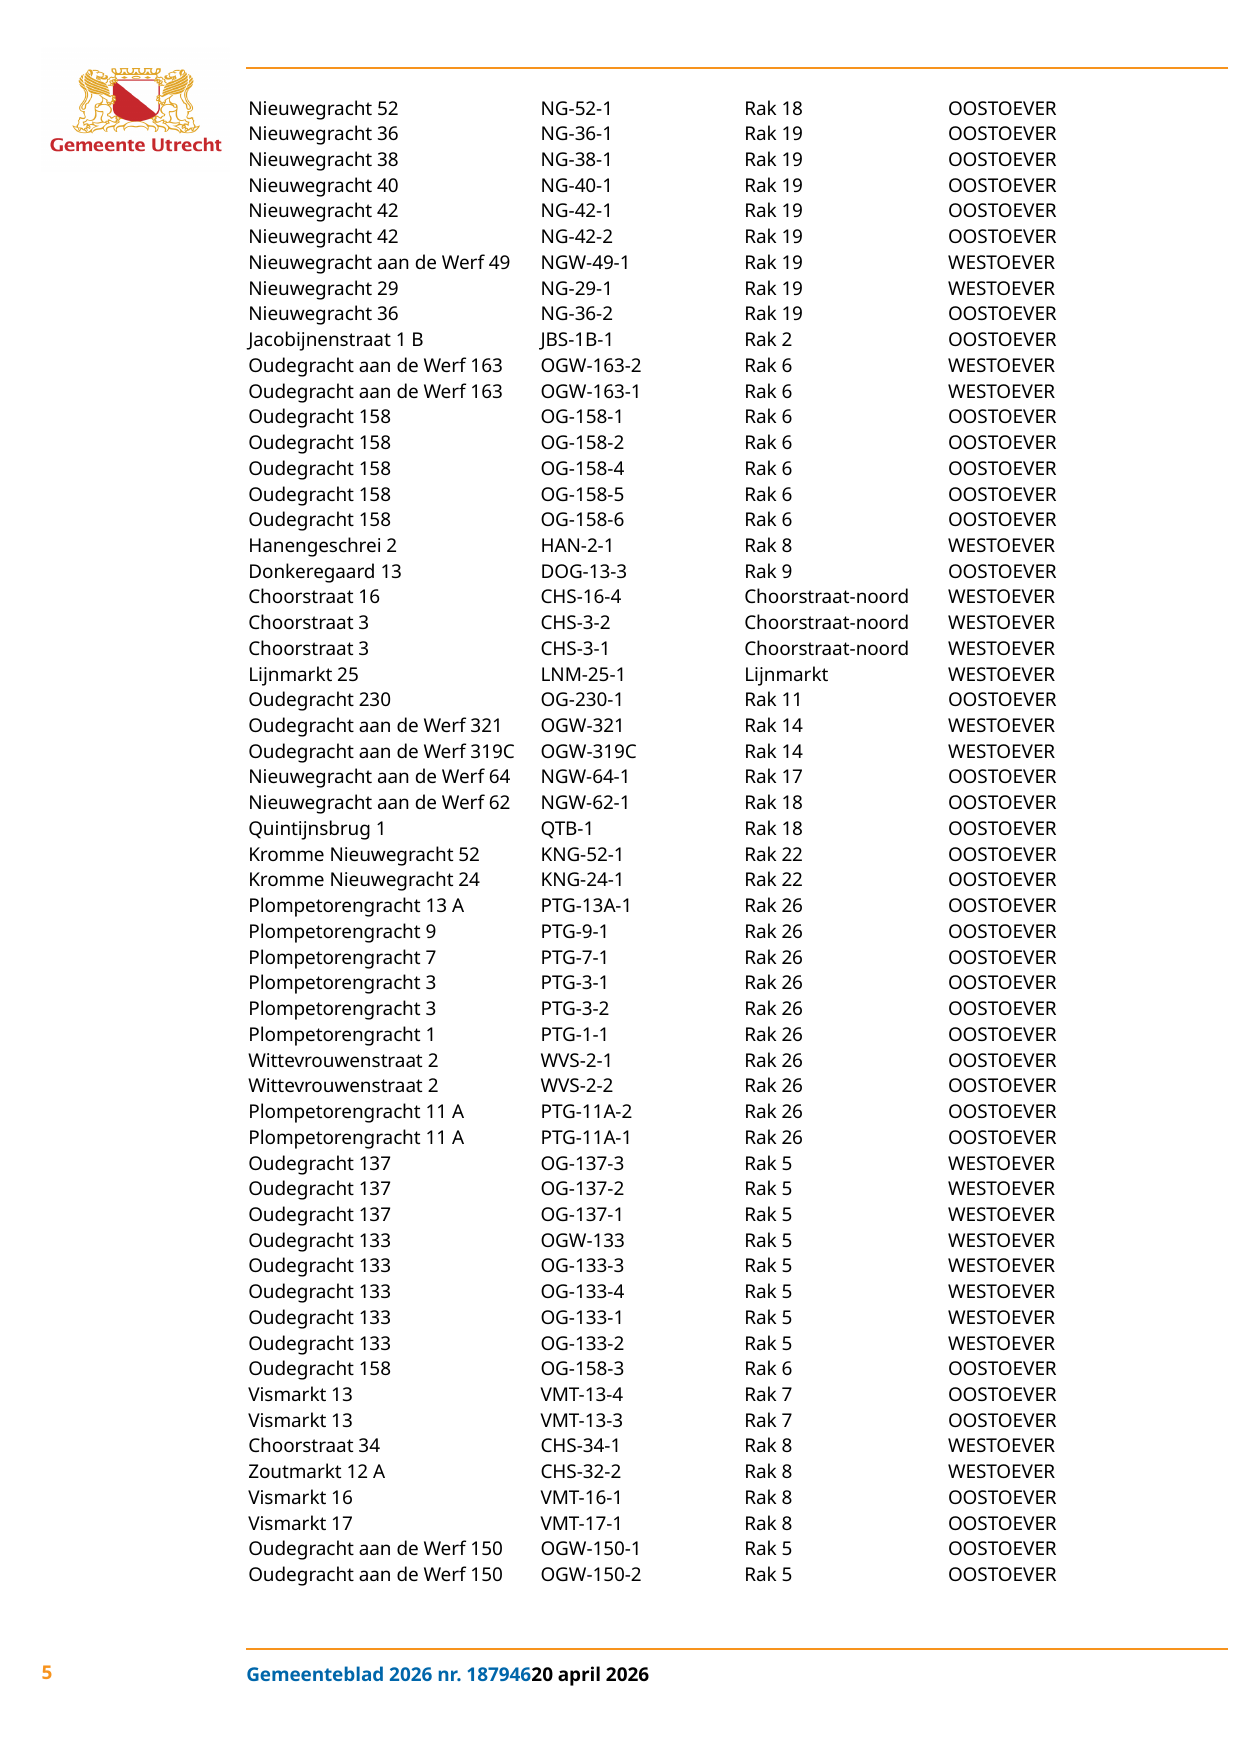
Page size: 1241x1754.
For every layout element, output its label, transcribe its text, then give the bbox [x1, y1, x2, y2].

table_cell OOSTOEVER [948, 1510, 1152, 1536]
table_cell OGW-163-1 [540, 378, 744, 403]
table_cell Oudegracht 133 [248, 1304, 540, 1330]
table_cell Rak 5 [744, 1150, 948, 1175]
table_cell PTG-3-2 [540, 995, 744, 1021]
table_cell Hanengeschrei 2 [248, 532, 540, 558]
table_cell OG-137-1 [540, 1201, 744, 1227]
table_cell Rak 26 [744, 1073, 948, 1098]
table_cell OOSTOEVER [948, 1381, 1152, 1407]
table_cell WESTOEVER [948, 1227, 1152, 1253]
table_cell OOSTOEVER [948, 1561, 1152, 1587]
table_cell Rak 19 [744, 275, 948, 301]
table_cell OGW-150-2 [540, 1561, 744, 1587]
table_cell Choorstraat 34 [248, 1433, 540, 1458]
table_cell OOSTOEVER [948, 121, 1152, 146]
table_cell NG-38-1 [540, 146, 744, 172]
table_cell Rak 14 [744, 712, 948, 738]
table_cell NG-29-1 [540, 275, 744, 301]
table_cell Rak 6 [744, 455, 948, 481]
table_cell OGW-150-1 [540, 1536, 744, 1561]
table_cell Rak 6 [744, 378, 948, 403]
table_cell CHS-16-4 [540, 584, 744, 609]
table_cell Donkeregaard 13 [248, 558, 540, 584]
table_cell Rak 19 [744, 224, 948, 249]
table_cell Wittevrouwenstraat 2 [248, 1047, 540, 1072]
table_cell Rak 6 [744, 481, 948, 506]
table_cell Lijnmarkt 25 [248, 661, 540, 687]
table_cell WESTOEVER [948, 1175, 1152, 1201]
table_cell Choorstraat 3 [248, 635, 540, 661]
table_cell NG-42-2 [540, 224, 744, 249]
table_cell Nieuwegracht 36 [248, 301, 540, 326]
table_cell Rak 26 [744, 970, 948, 995]
table_cell Rak 6 [744, 429, 948, 455]
table_cell Rak 8 [744, 1459, 948, 1484]
table_cell Oudegracht 230 [248, 687, 540, 712]
table_cell Plompetorengracht 9 [248, 918, 540, 944]
table_cell Kromme Nieuwegracht 52 [248, 841, 540, 867]
table_cell Oudegracht aan de Werf 163 [248, 378, 540, 403]
table_cell HAN-2-1 [540, 532, 744, 558]
table_cell OOSTOEVER [948, 1073, 1152, 1098]
table_cell OOSTOEVER [948, 301, 1152, 326]
table_cell Rak 19 [744, 198, 948, 223]
table_cell OOSTOEVER [948, 1484, 1152, 1510]
table_cell Rak 17 [744, 764, 948, 789]
table_cell WESTOEVER [948, 1150, 1152, 1175]
table_cell Oudegracht 133 [248, 1227, 540, 1253]
table_cell Rak 5 [744, 1304, 948, 1330]
table_cell Oudegracht 133 [248, 1278, 540, 1304]
table_cell Rak 19 [744, 146, 948, 172]
table_cell Nieuwegracht aan de Werf 62 [248, 790, 540, 815]
table_cell Nieuwegracht 42 [248, 198, 540, 223]
table_cell WVS-2-1 [540, 1047, 744, 1072]
table_cell WESTOEVER [948, 249, 1152, 275]
table_cell WESTOEVER [948, 1253, 1152, 1278]
table_cell Rak 19 [744, 121, 948, 146]
table_cell KNG-52-1 [540, 841, 744, 867]
table_cell CHS-34-1 [540, 1433, 744, 1458]
table_cell Rak 5 [744, 1278, 948, 1304]
table_cell Rak 2 [744, 326, 948, 352]
table_cell Oudegracht aan de Werf 319C [248, 738, 540, 764]
table_cell Oudegracht 133 [248, 1253, 540, 1278]
table_cell Rak 11 [744, 687, 948, 712]
table_cell WESTOEVER [948, 1304, 1152, 1330]
table_cell WESTOEVER [948, 352, 1152, 378]
table_cell Oudegracht 158 [248, 481, 540, 506]
table_cell OOSTOEVER [948, 1356, 1152, 1381]
table_cell Oudegracht 158 [248, 429, 540, 455]
table_cell Rak 19 [744, 172, 948, 198]
table_cell Rak 5 [744, 1201, 948, 1227]
table_cell Plompetorengracht 1 [248, 1021, 540, 1047]
table_cell Nieuwegracht aan de Werf 49 [248, 249, 540, 275]
table_cell Rak 8 [744, 1510, 948, 1536]
table_cell Rak 26 [744, 1124, 948, 1150]
table_cell OOSTOEVER [948, 198, 1152, 223]
table_cell Rak 7 [744, 1381, 948, 1407]
table_cell WESTOEVER [948, 738, 1152, 764]
table_cell OG-133-4 [540, 1278, 744, 1304]
table_cell WESTOEVER [948, 661, 1152, 687]
table_cell NG-52-1 [540, 95, 744, 121]
table_cell CHS-32-2 [540, 1459, 744, 1484]
table_cell PTG-11A-2 [540, 1098, 744, 1124]
table_cell Rak 6 [744, 506, 948, 532]
table_cell OOSTOEVER [948, 764, 1152, 789]
table_cell Vismarkt 13 [248, 1407, 540, 1433]
table_cell JBS-1B-1 [540, 326, 744, 352]
table_cell Rak 26 [744, 918, 948, 944]
table_cell Rak 7 [744, 1407, 948, 1433]
table_cell Rak 19 [744, 301, 948, 326]
table_cell VMT-13-3 [540, 1407, 744, 1433]
table_cell Rak 14 [744, 738, 948, 764]
table_cell Rak 8 [744, 1484, 948, 1510]
table_cell OOSTOEVER [948, 893, 1152, 918]
table_cell VMT-17-1 [540, 1510, 744, 1536]
table_cell Oudegracht 158 [248, 455, 540, 481]
table_cell OOSTOEVER [948, 224, 1152, 249]
table_cell WESTOEVER [948, 1433, 1152, 1458]
table_cell OOSTOEVER [948, 172, 1152, 198]
table_cell Oudegracht 158 [248, 404, 540, 429]
table_cell OGW-319C [540, 738, 744, 764]
table_cell Choorstraat-noord [744, 635, 948, 661]
table_cell Oudegracht 137 [248, 1175, 540, 1201]
table_cell Wittevrouwenstraat 2 [248, 1073, 540, 1098]
table_cell Rak 5 [744, 1253, 948, 1278]
table_cell WESTOEVER [948, 378, 1152, 403]
table_cell Rak 5 [744, 1561, 948, 1587]
table_cell OOSTOEVER [948, 841, 1152, 867]
table_cell Plompetorengracht 7 [248, 944, 540, 969]
table_cell WESTOEVER [948, 275, 1152, 301]
table_cell NGW-49-1 [540, 249, 744, 275]
table_cell WESTOEVER [948, 584, 1152, 609]
table_cell OG-158-1 [540, 404, 744, 429]
table_cell OG-230-1 [540, 687, 744, 712]
table_cell Vismarkt 13 [248, 1381, 540, 1407]
table_cell NG-40-1 [540, 172, 744, 198]
table_cell KNG-24-1 [540, 867, 744, 892]
table_cell Rak 18 [744, 790, 948, 815]
table_cell Rak 26 [744, 995, 948, 1021]
table_cell NG-36-1 [540, 121, 744, 146]
table_cell OGW-163-2 [540, 352, 744, 378]
table_cell Plompetorengracht 11 A [248, 1098, 540, 1124]
table_cell OOSTOEVER [948, 558, 1152, 584]
table_cell Nieuwegracht aan de Werf 64 [248, 764, 540, 789]
table_cell OOSTOEVER [948, 1536, 1152, 1561]
table_cell OOSTOEVER [948, 506, 1152, 532]
table_cell OG-158-4 [540, 455, 744, 481]
table_cell Choorstraat-noord [744, 609, 948, 635]
table_cell Nieuwegracht 40 [248, 172, 540, 198]
table_cell Rak 18 [744, 95, 948, 121]
table_cell Plompetorengracht 3 [248, 995, 540, 1021]
table_cell Lijnmarkt [744, 661, 948, 687]
table_cell Oudegracht 137 [248, 1150, 540, 1175]
table_cell OG-158-2 [540, 429, 744, 455]
table_cell OOSTOEVER [948, 995, 1152, 1021]
table_cell Nieuwegracht 52 [248, 95, 540, 121]
table_cell OOSTOEVER [948, 687, 1152, 712]
table_cell OOSTOEVER [948, 1407, 1152, 1433]
table_cell OOSTOEVER [948, 1047, 1152, 1072]
table_cell PTG-1-1 [540, 1021, 744, 1047]
table_cell Rak 6 [744, 352, 948, 378]
table_cell Rak 8 [744, 532, 948, 558]
table_cell Nieuwegracht 29 [248, 275, 540, 301]
table_cell Rak 5 [744, 1227, 948, 1253]
table_cell PTG-13A-1 [540, 893, 744, 918]
table_cell Rak 22 [744, 841, 948, 867]
table_cell PTG-7-1 [540, 944, 744, 969]
table_cell OOSTOEVER [948, 970, 1152, 995]
table_cell OG-158-3 [540, 1356, 744, 1381]
table_cell OG-137-2 [540, 1175, 744, 1201]
table_cell Nieuwegracht 38 [248, 146, 540, 172]
table_cell OOSTOEVER [948, 1124, 1152, 1150]
table_cell Rak 6 [744, 1356, 948, 1381]
table_cell NGW-64-1 [540, 764, 744, 789]
table_cell Rak 18 [744, 815, 948, 841]
table_cell OOSTOEVER [948, 429, 1152, 455]
table_cell Oudegracht 137 [248, 1201, 540, 1227]
table_cell NG-42-1 [540, 198, 744, 223]
table_cell Rak 9 [744, 558, 948, 584]
table_cell DOG-13-3 [540, 558, 744, 584]
table_cell Oudegracht aan de Werf 321 [248, 712, 540, 738]
table_cell OG-133-1 [540, 1304, 744, 1330]
table_cell Nieuwegracht 42 [248, 224, 540, 249]
table_cell Choorstraat-noord [744, 584, 948, 609]
table_cell LNM-25-1 [540, 661, 744, 687]
table_cell Nieuwegracht 36 [248, 121, 540, 146]
table_cell Rak 26 [744, 1021, 948, 1047]
table_cell PTG-3-1 [540, 970, 744, 995]
table_cell Quintijnsbrug 1 [248, 815, 540, 841]
table_cell QTB-1 [540, 815, 744, 841]
table_cell OOSTOEVER [948, 815, 1152, 841]
table_cell Plompetorengracht 3 [248, 970, 540, 995]
table_cell WESTOEVER [948, 1201, 1152, 1227]
table_cell CHS-3-2 [540, 609, 744, 635]
table_cell Rak 26 [744, 1047, 948, 1072]
table_cell VMT-16-1 [540, 1484, 744, 1510]
table_cell NGW-62-1 [540, 790, 744, 815]
table_cell OOSTOEVER [948, 455, 1152, 481]
table_cell Choorstraat 3 [248, 609, 540, 635]
table_cell Jacobijnenstraat 1 B [248, 326, 540, 352]
table_cell Oudegracht 158 [248, 506, 540, 532]
table_cell Oudegracht 158 [248, 1356, 540, 1381]
table_cell Oudegracht aan de Werf 150 [248, 1536, 540, 1561]
table_cell WESTOEVER [948, 712, 1152, 738]
table_cell PTG-11A-1 [540, 1124, 744, 1150]
table_cell OGW-321 [540, 712, 744, 738]
table_cell Rak 26 [744, 944, 948, 969]
table_cell WESTOEVER [948, 609, 1152, 635]
table_cell Rak 26 [744, 893, 948, 918]
table_cell Rak 22 [744, 867, 948, 892]
table_cell OOSTOEVER [948, 326, 1152, 352]
table_cell Kromme Nieuwegracht 24 [248, 867, 540, 892]
table_cell WESTOEVER [948, 1330, 1152, 1356]
table_cell PTG-9-1 [540, 918, 744, 944]
table_cell CHS-3-1 [540, 635, 744, 661]
table_cell Vismarkt 16 [248, 1484, 540, 1510]
table_cell Rak 5 [744, 1536, 948, 1561]
table_cell Rak 6 [744, 404, 948, 429]
table_cell OOSTOEVER [948, 481, 1152, 506]
table_cell Rak 8 [744, 1433, 948, 1458]
table_cell NG-36-2 [540, 301, 744, 326]
table_cell Rak 5 [744, 1175, 948, 1201]
table_cell Choorstraat 16 [248, 584, 540, 609]
table_cell OOSTOEVER [948, 146, 1152, 172]
table_cell OG-133-3 [540, 1253, 744, 1278]
table_cell OG-133-2 [540, 1330, 744, 1356]
table_cell Oudegracht 133 [248, 1330, 540, 1356]
table_cell WESTOEVER [948, 1459, 1152, 1484]
table_cell OOSTOEVER [948, 867, 1152, 892]
table_cell Plompetorengracht 11 A [248, 1124, 540, 1150]
table_cell OOSTOEVER [948, 790, 1152, 815]
table_cell OOSTOEVER [948, 95, 1152, 121]
table_cell OOSTOEVER [948, 918, 1152, 944]
table_cell OG-158-6 [540, 506, 744, 532]
table_cell OOSTOEVER [948, 944, 1152, 969]
picture [41, 47, 231, 172]
table_cell WVS-2-2 [540, 1073, 744, 1098]
table_cell Plompetorengracht 13 A [248, 893, 540, 918]
table_cell OOSTOEVER [948, 1021, 1152, 1047]
table_cell Rak 5 [744, 1330, 948, 1356]
table_cell VMT-13-4 [540, 1381, 744, 1407]
table_cell WESTOEVER [948, 532, 1152, 558]
table_cell OOSTOEVER [948, 1098, 1152, 1124]
table_cell Oudegracht aan de Werf 150 [248, 1561, 540, 1587]
table_cell OGW-133 [540, 1227, 744, 1253]
table_cell Oudegracht aan de Werf 163 [248, 352, 540, 378]
table_cell OOSTOEVER [948, 404, 1152, 429]
table_cell OG-137-3 [540, 1150, 744, 1175]
table_cell Rak 19 [744, 249, 948, 275]
table_cell OG-158-5 [540, 481, 744, 506]
table_cell WESTOEVER [948, 1278, 1152, 1304]
table_cell WESTOEVER [948, 635, 1152, 661]
table_cell Rak 26 [744, 1098, 948, 1124]
table_cell Vismarkt 17 [248, 1510, 540, 1536]
table_cell Zoutmarkt 12 A [248, 1459, 540, 1484]
